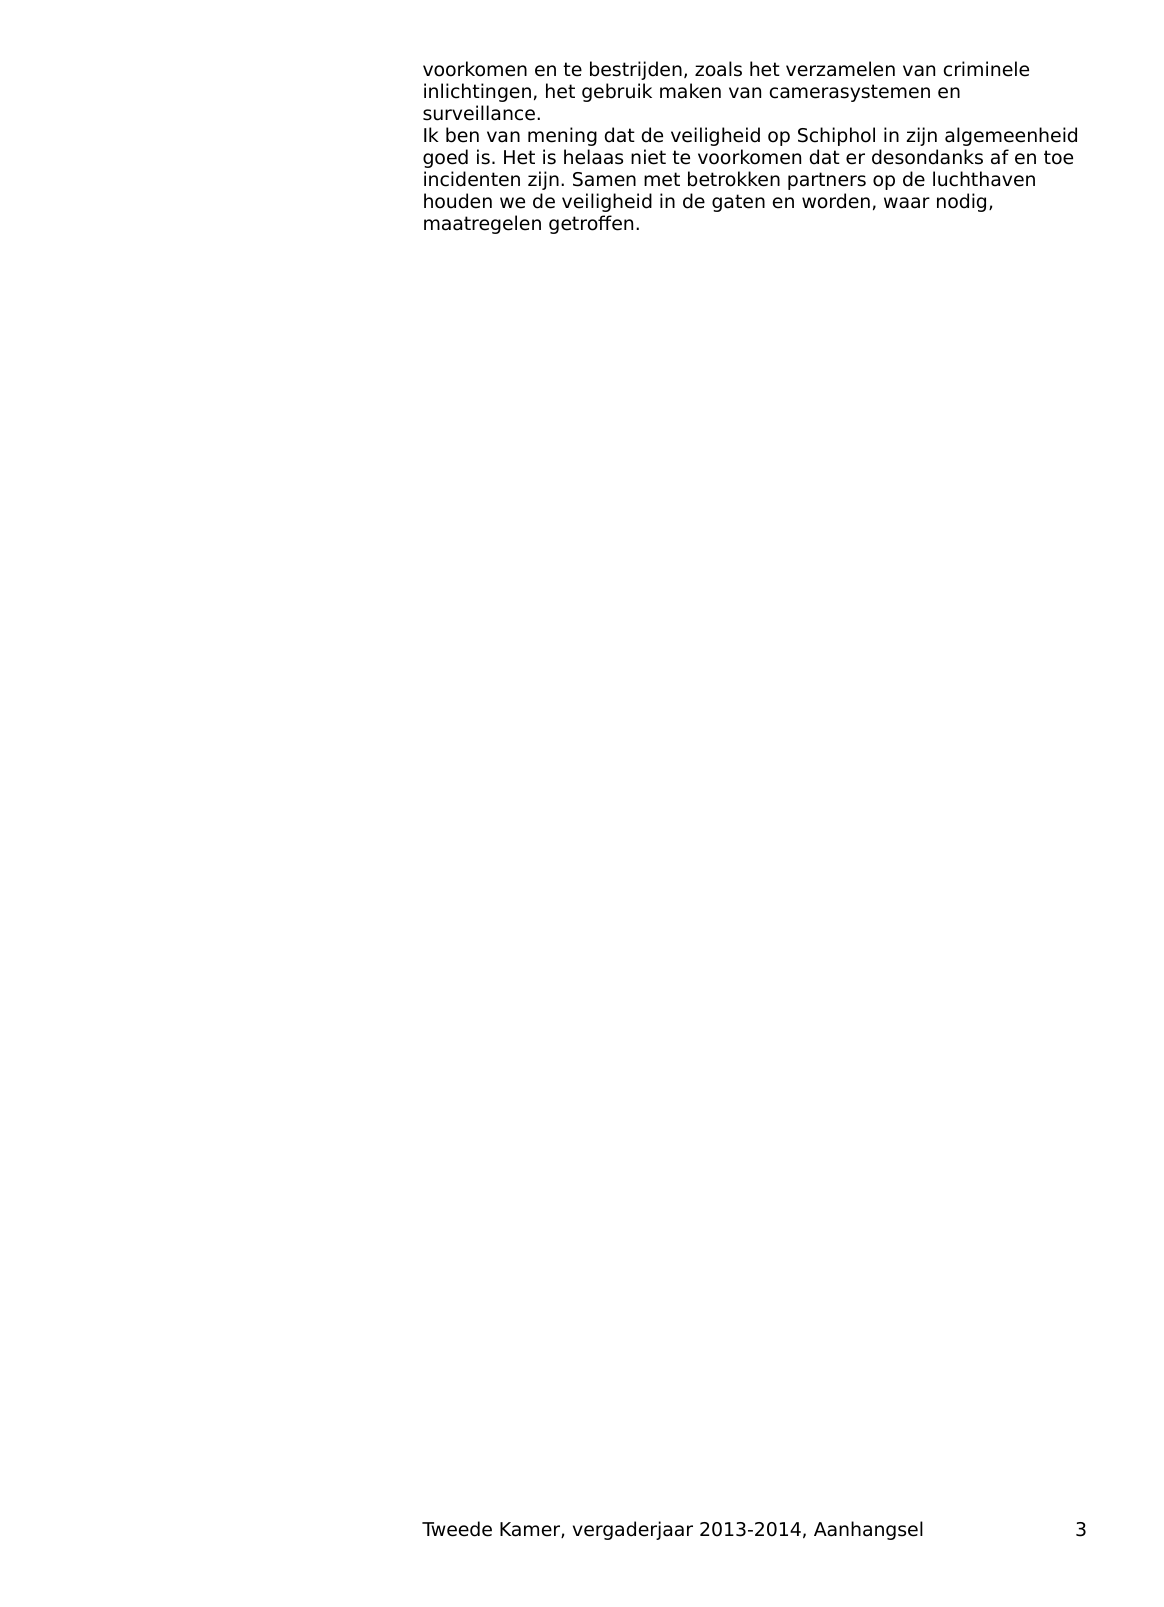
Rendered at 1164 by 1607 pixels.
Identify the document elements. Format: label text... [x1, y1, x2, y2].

text Ik ben van mening dat de veiligheid op Schiphol in zijn algemeenheid goed is. Het is helaas niet te voorkomen dat er desondanks af en toe incidenten zijn. Samen met betrokken partners op de luchthaven houden we de veiligheid in de gaten en worden, waar nodig, maatregelen getroffen. [422, 125, 1087, 235]
text voorkomen en te bestrijden, zoals het verzamelen van criminele inlichtingen, het gebruik maken van camerasystemen en surveillance. [422, 59, 1087, 125]
